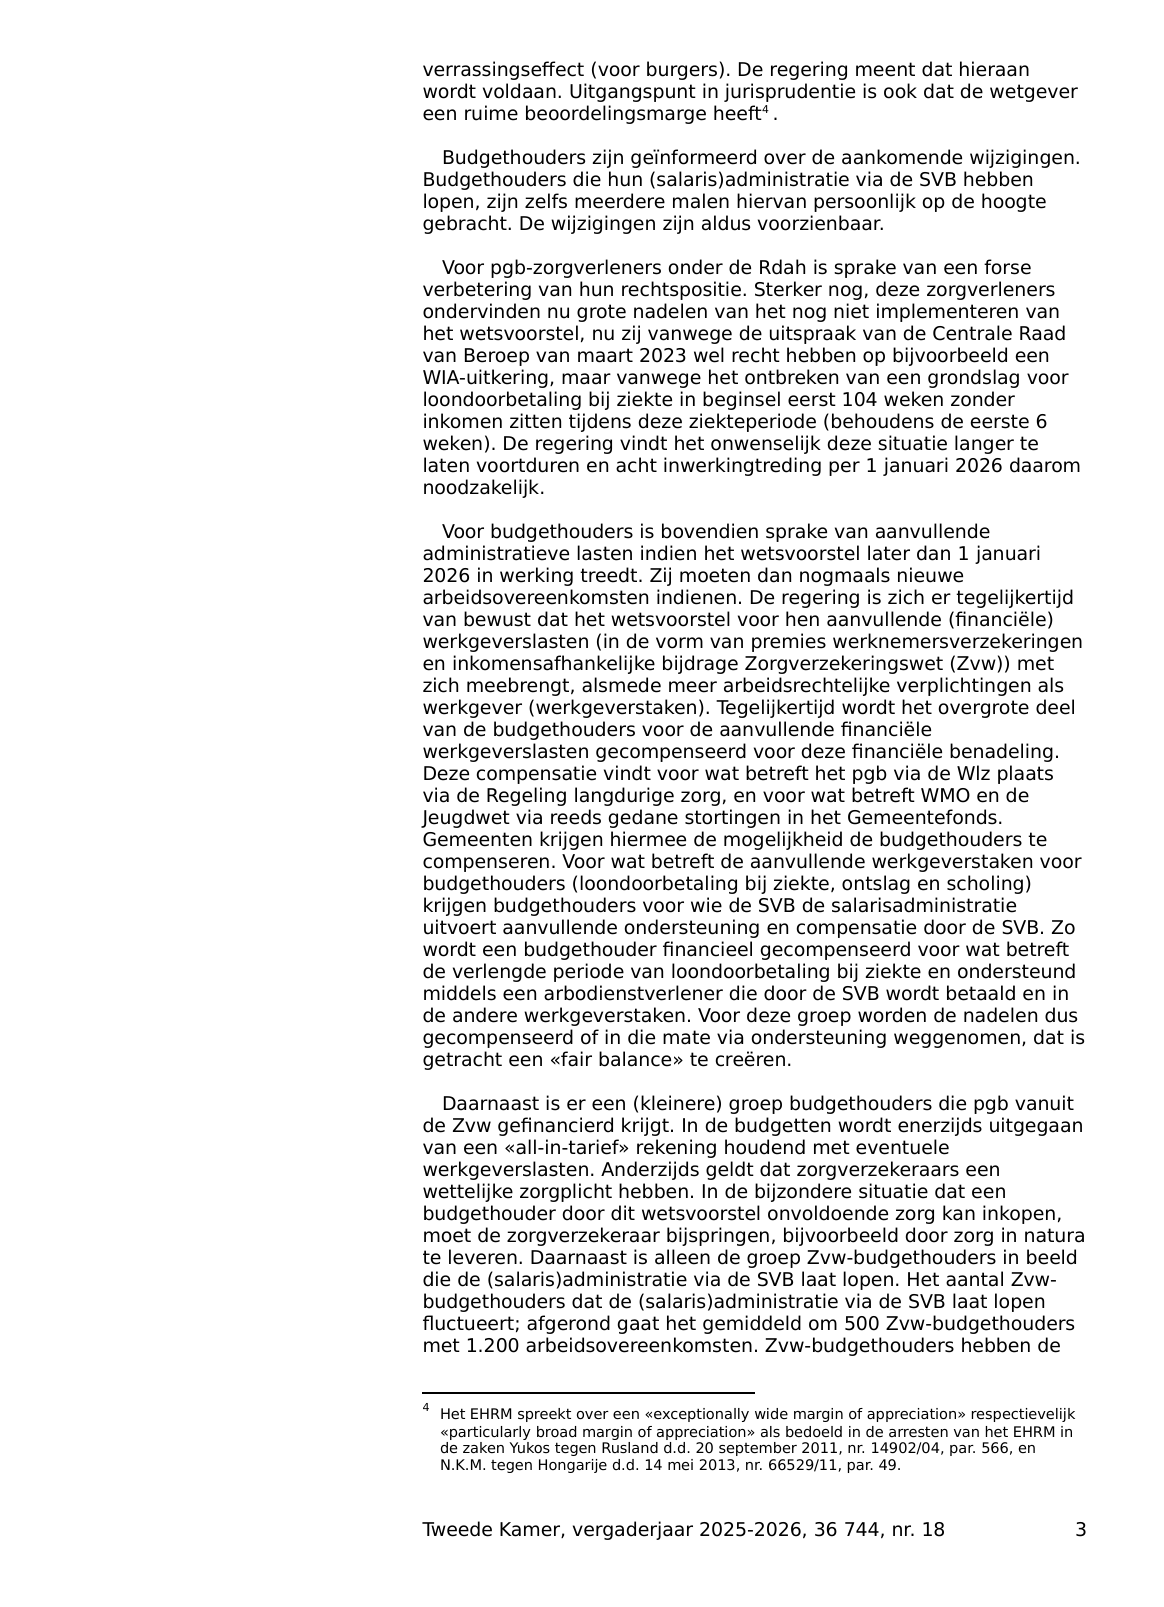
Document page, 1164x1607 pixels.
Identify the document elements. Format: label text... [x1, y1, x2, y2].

text Daarnaast is er een (kleinere) groep budgethouders die pgb vanuit de Zvw gefinancierd krijgt. In de budgetten wordt enerzijds uitgegaan van een «all-in-tarief» rekening houdend met eventuele werkgeverslasten. Anderzijds geldt dat zorgverzekeraars een wettelijke zorgplicht hebben. In de bijzondere situatie dat een budgethouder door dit wetsvoorstel onvoldoende zorg kan inkopen, moet de zorgverzekeraar bijspringen, bijvoorbeeld door zorg in natura te leveren. Daarnaast is alleen de groep Zvw-budgethouders in beeld die de (salaris)administratie via de SVB laat lopen. Het aantal Zvw-budgethouders dat de (salaris)administratie via de SVB laat lopen fluctueert; afgerond gaat het gemiddeld om 500 Zvw-budgethouders met 1.200 arbeidsovereenkomsten. Zvw-budgethouders hebben de [422, 1093, 1087, 1357]
text Budgethouders zijn geïnformeerd over de aankomende wijzigingen. Budgethouders die hun (salaris)administratie via de SVB hebben lopen, zijn zelfs meerdere malen hiervan persoonlijk op de hoogte gebracht. De wijzigingen zijn aldus voorzienbaar. [422, 147, 1087, 235]
text verrassingseffect (voor burgers). De regering meent dat hieraan wordt voldaan. Uitgangspunt in jurisprudentie is ook dat de wetgever een ruime beoordelingsmarge heeft. [422, 59, 1087, 125]
text Voor pgb-zorgverleners onder de Rdah is sprake van een forse verbetering van hun rechtspositie. Sterker nog, deze zorgverleners ondervinden nu grote nadelen van het nog niet implementeren van het wetsvoorstel, nu zij vanwege de uitspraak van de Centrale Raad van Beroep van maart 2023 wel recht hebben op bijvoorbeeld een WIA-uitkering, maar vanwege het ontbreken van een grondslag voor loondoorbetaling bij ziekte in beginsel eerst 104 weken zonder inkomen zitten tijdens deze ziekteperiode (behoudens de eerste 6 weken). De regering vindt het onwenselijk deze situatie langer te laten voortduren en acht inwerkingtreding per 1 januari 2026 daarom noodzakelijk. [422, 257, 1087, 499]
text Voor budgethouders is bovendien sprake van aanvullende administratieve lasten indien het wetsvoorstel later dan 1 januari 2026 in werking treedt. Zij moeten dan nogmaals nieuwe arbeidsovereenkomsten indienen. De regering is zich er tegelijkertijd van bewust dat het wetsvoorstel voor hen aanvullende (financiële) werkgeverslasten (in de vorm van premies werknemersverzekeringen en inkomensafhankelijke bijdrage Zorgverzekeringswet (Zvw)) met zich meebrengt, alsmede meer arbeidsrechtelijke verplichtingen als werkgever (werkgeverstaken). Tegelijkertijd wordt het overgrote deel van de budgethouders voor de aanvullende financiële werkgeverslasten gecompenseerd voor deze financiële benadeling. Deze compensatie vindt voor wat betreft het pgb via de Wlz plaats via de Regeling langdurige zorg, en voor wat betreft WMO en de Jeugdwet via reeds gedane stortingen in het Gemeentefonds. Gemeenten krijgen hiermee de mogelijkheid de budgethouders te compenseren. Voor wat betreft de aanvullende werkgeverstaken voor budgethouders (loondoorbetaling bij ziekte, ontslag en scholing) krijgen budgethouders voor wie de SVB de salarisadministratie uitvoert aanvullende ondersteuning en compensatie door de SVB. Zo wordt een budgethouder financieel gecompenseerd voor wat betreft de verlengde periode van loondoorbetaling bij ziekte en ondersteund middels een arbodienstverlener die door de SVB wordt betaald en in de andere werkgeverstaken. Voor deze groep worden de nadelen dus gecompenseerd of in die mate via ondersteuning weggenomen, dat is getracht een «fair balance» te creëren. [422, 521, 1087, 1071]
text Het EHRM spreekt over een «exceptionally wide margin of appreciation» respectievelijk «particularly broad margin of appreciation» als bedoeld in de arresten van het EHRM in de zaken Yukos tegen Rusland d.d. 20 september 2011, nr. 14902/04, par. 566, en N.K.M. tegen Hongarije d.d. 14 mei 2013, nr. 66529/11, par. 49. [422, 1402, 1087, 1474]
